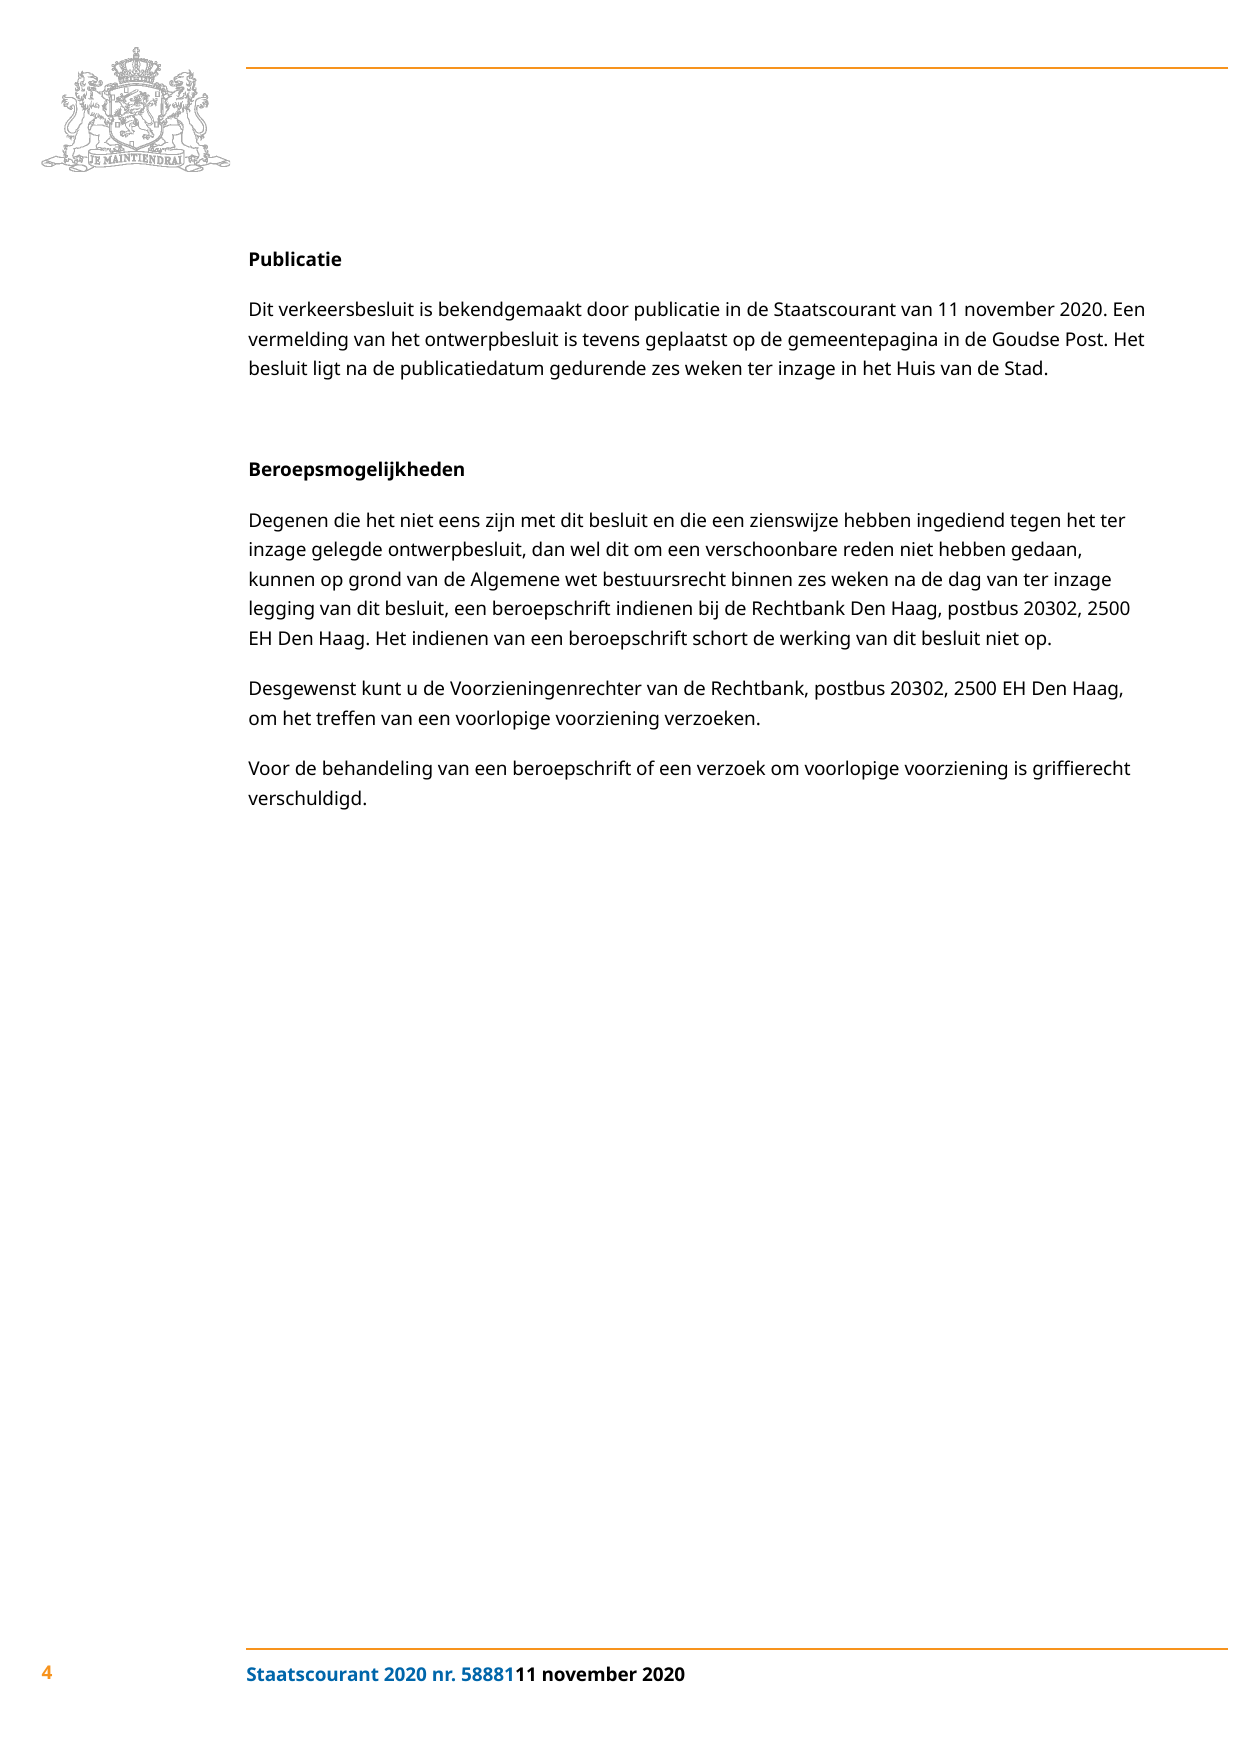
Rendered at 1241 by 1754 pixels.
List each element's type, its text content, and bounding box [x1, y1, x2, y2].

text Desgewenst kunt u de Voorzieningenrechter van de Rechtbank, postbus 20302, 2500 EH Den Haag, om het treffen van een voorlopige voorziening verzoeken. [248, 676, 1152, 731]
picture [41, 47, 231, 172]
text Dit verkeersbesluit is bekendgemaakt door publicatie in de Staatscourant van 11 november 2020. Een vermelding van het ontwerpbesluit is tevens geplaatst op de gemeentepagina in de Goudse Post. Het besluit ligt na de publicatiedatum gedurende zes weken ter inzage in het Huis van de Stad. [248, 296, 1152, 381]
text Degenen die het niet eens zijn met dit besluit en die een zienswijze hebben ingediend tegen het ter inzage gelegde ontwerpbesluit, dan wel dit om een verschoonbare reden niet hebben gedaan, kunnen op grond van de Algemene wet bestuursrecht binnen zes weken na de dag van ter inzage legging van dit besluit, een beroepschrift indienen bij de Rechtbank Den Haag, postbus 20302, 2500 EH Den Haag. Het indienen van een beroepschrift schort de werking van dit besluit niet op. [248, 507, 1152, 651]
text Beroepsmogelijkheden [248, 456, 1152, 482]
text Publicatie [248, 246, 1152, 272]
text Voor de behandeling van een beroepschrift of een verzoek om voorlopige voorziening is griffierecht verschuldigd. [248, 756, 1152, 811]
